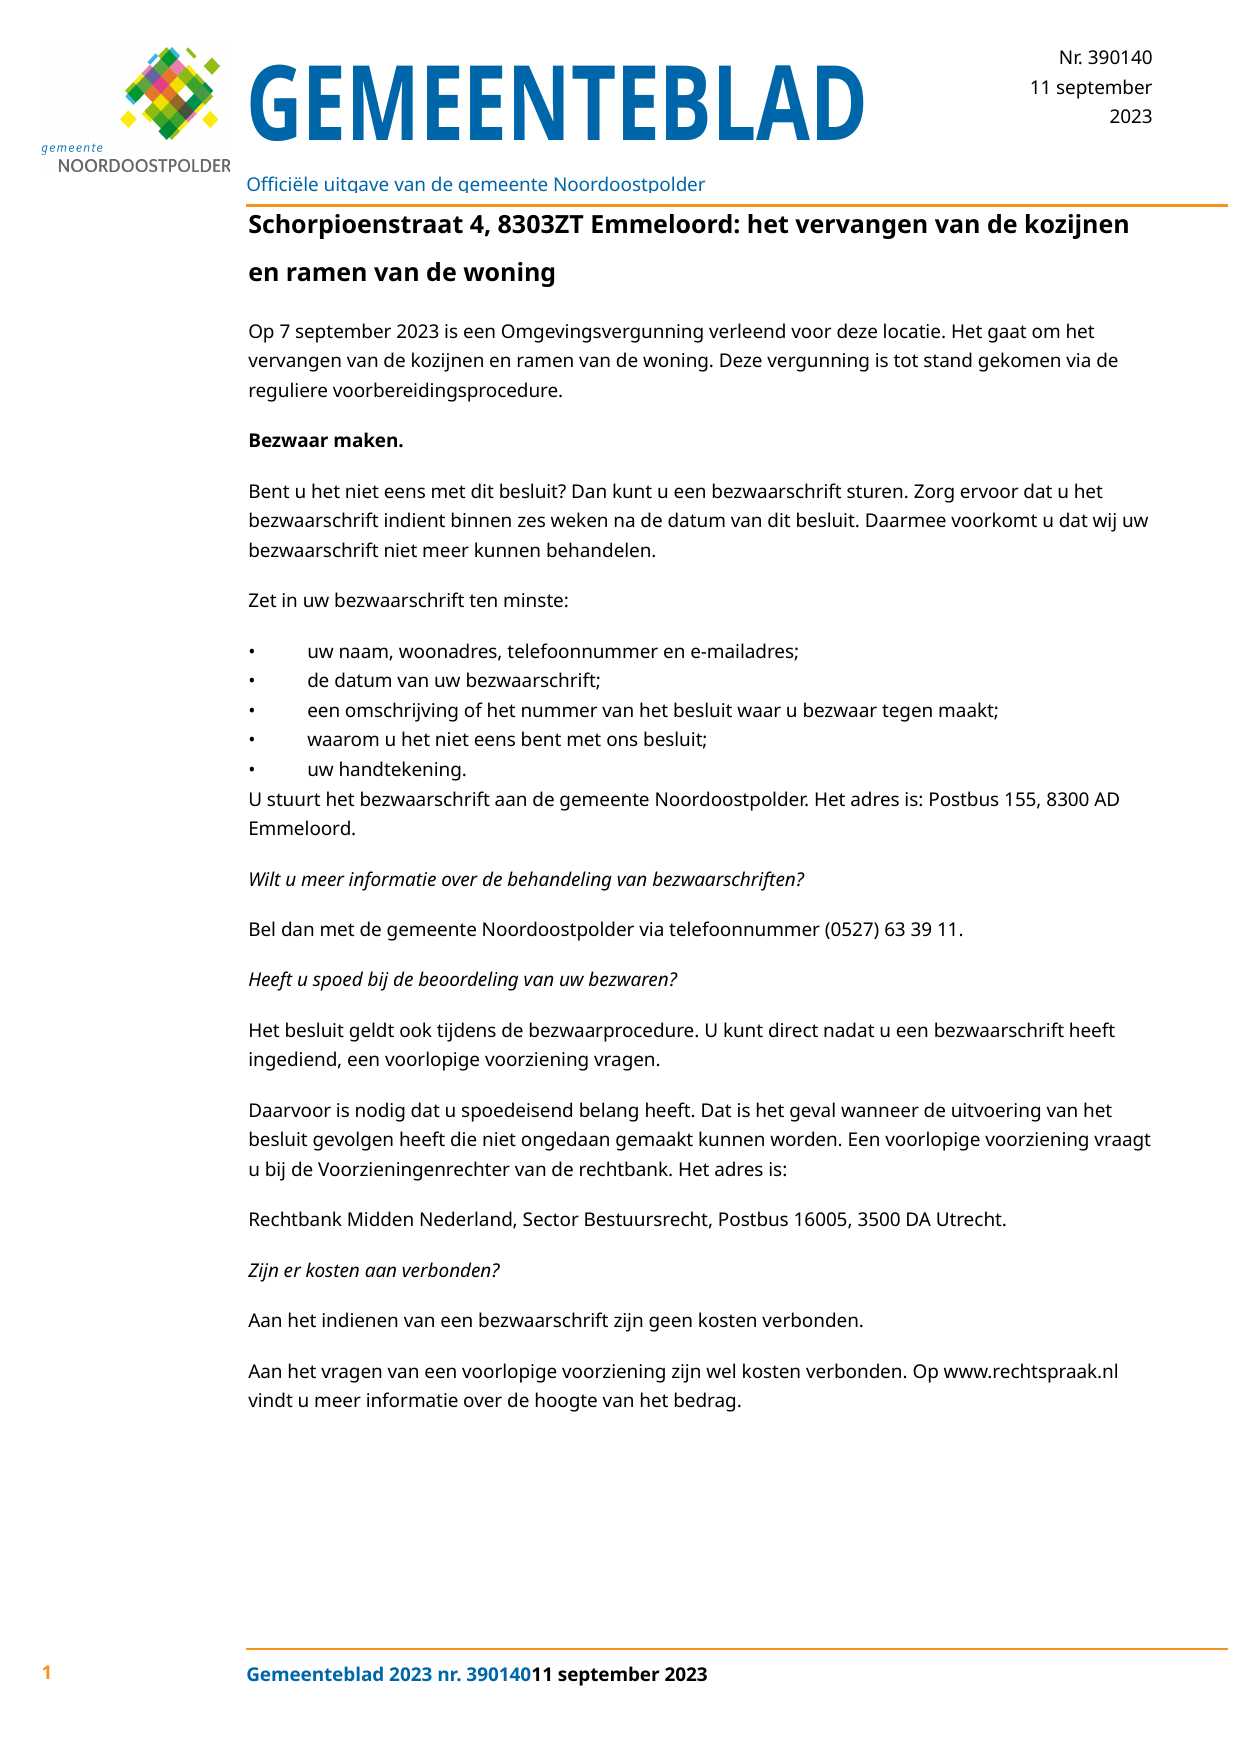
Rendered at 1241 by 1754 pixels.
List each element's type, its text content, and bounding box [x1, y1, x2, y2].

text Bezwaar maken. [248, 427, 1152, 453]
text Rechtbank Midden Nederland, Sector Bestuursrecht, Postbus 16005, 3500 DA Utrecht. [248, 1207, 1152, 1232]
text Aan het vragen van een voorlopige voorziening zijn wel kosten verbonden. Op www.rechtspraak.nl vindt u meer informatie over de hoogte van het bedrag. [248, 1358, 1152, 1413]
text Op 7 september 2023 is een Omgevingsvergunning verleend voor deze locatie. Het gaat om het vervangen van de kozijnen en ramen van de woning. Deze vergunning is tot stand gekomen via de reguliere voorbereidingsprocedure. [248, 318, 1152, 403]
list een omschrijving of het nummer van het besluit waar u bezwaar tegen maakt; [248, 697, 1152, 723]
list uw naam, woonadres, telefoonnummer en e-mailadres; [248, 638, 1152, 664]
text Bent u het niet eens met dit besluit? Dan kunt u een bezwaarschrift sturen. Zorg ervoor dat u het bezwaarschrift indient binnen zes weken na de datum van dit besluit. Daarmee voorkomt u dat wij uw bezwaarschrift niet meer kunnen behandelen. [248, 478, 1152, 563]
text Daarvoor is nodig dat u spoedeisend belang heeft. Dat is het geval wanneer de uitvoering van het besluit gevolgen heeft die niet ongedaan gemaakt kunnen worden. Een voorlopige voorziening vraagt u bij de Voorzieningenrechter van de rechtbank. Het adres is: [248, 1097, 1152, 1182]
picture [41, 47, 231, 172]
text Aan het indienen van een bezwaarschrift zijn geen kosten verbonden. [248, 1307, 1152, 1333]
text Heeft u spoed bij de beoordeling van uw bezwaren? [248, 967, 1152, 992]
list uw handtekening. [248, 756, 1152, 782]
text Het besluit geldt ook tijdens de bezwaarprocedure. U kunt direct nadat u een bezwaarschrift heeft ingediend, een voorlopige voorziening vragen. [248, 1017, 1152, 1072]
list waarom u het niet eens bent met ons besluit; [248, 727, 1152, 752]
text U stuurt het bezwaarschrift aan de gemeente Noordoostpolder. Het adres is: Postbus 155, 8300 AD Emmeloord. [248, 786, 1152, 841]
text Zijn er kosten aan verbonden? [248, 1257, 1152, 1283]
text Bel dan met de gemeente Noordoostpolder via telefoonnummer (0527) 63 39 11. [248, 916, 1152, 942]
list de datum van uw bezwaarschrift; [248, 667, 1152, 693]
text Wilt u meer informatie over de behandeling van bezwaarschriften? [248, 866, 1152, 892]
text Zet in uw bezwaarschrift ten minste: [248, 587, 1152, 613]
text Schorpioenstraat 4, 8303ZT Emmeloord: het vervangen van de kozijnen en ramen van de woning [248, 207, 1152, 288]
